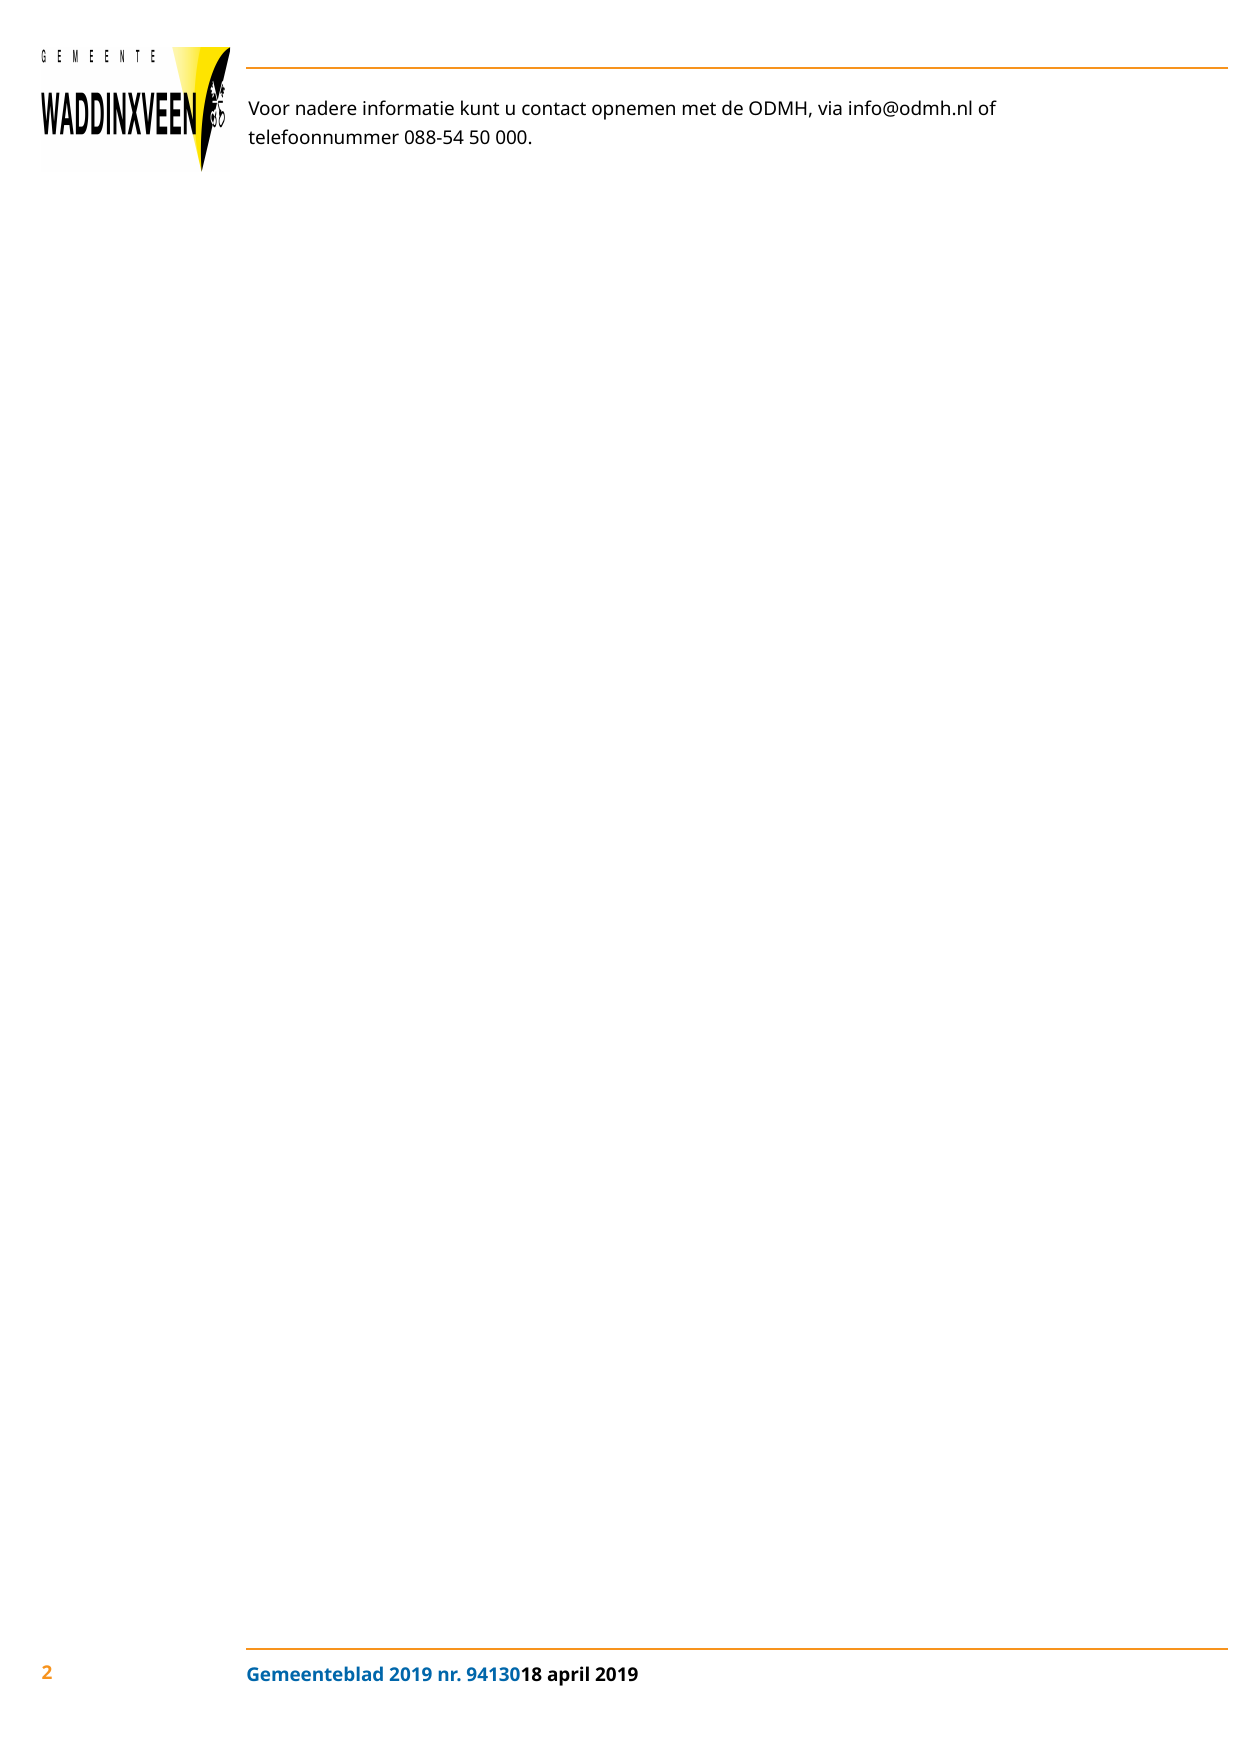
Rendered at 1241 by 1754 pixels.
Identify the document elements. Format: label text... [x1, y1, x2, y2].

picture [41, 47, 231, 172]
text Voor nadere informatie kunt u contact opnemen met de ODMH, via info@odmh.nl of telefoonnummer 088-54 50 000. [248, 95, 1152, 150]
